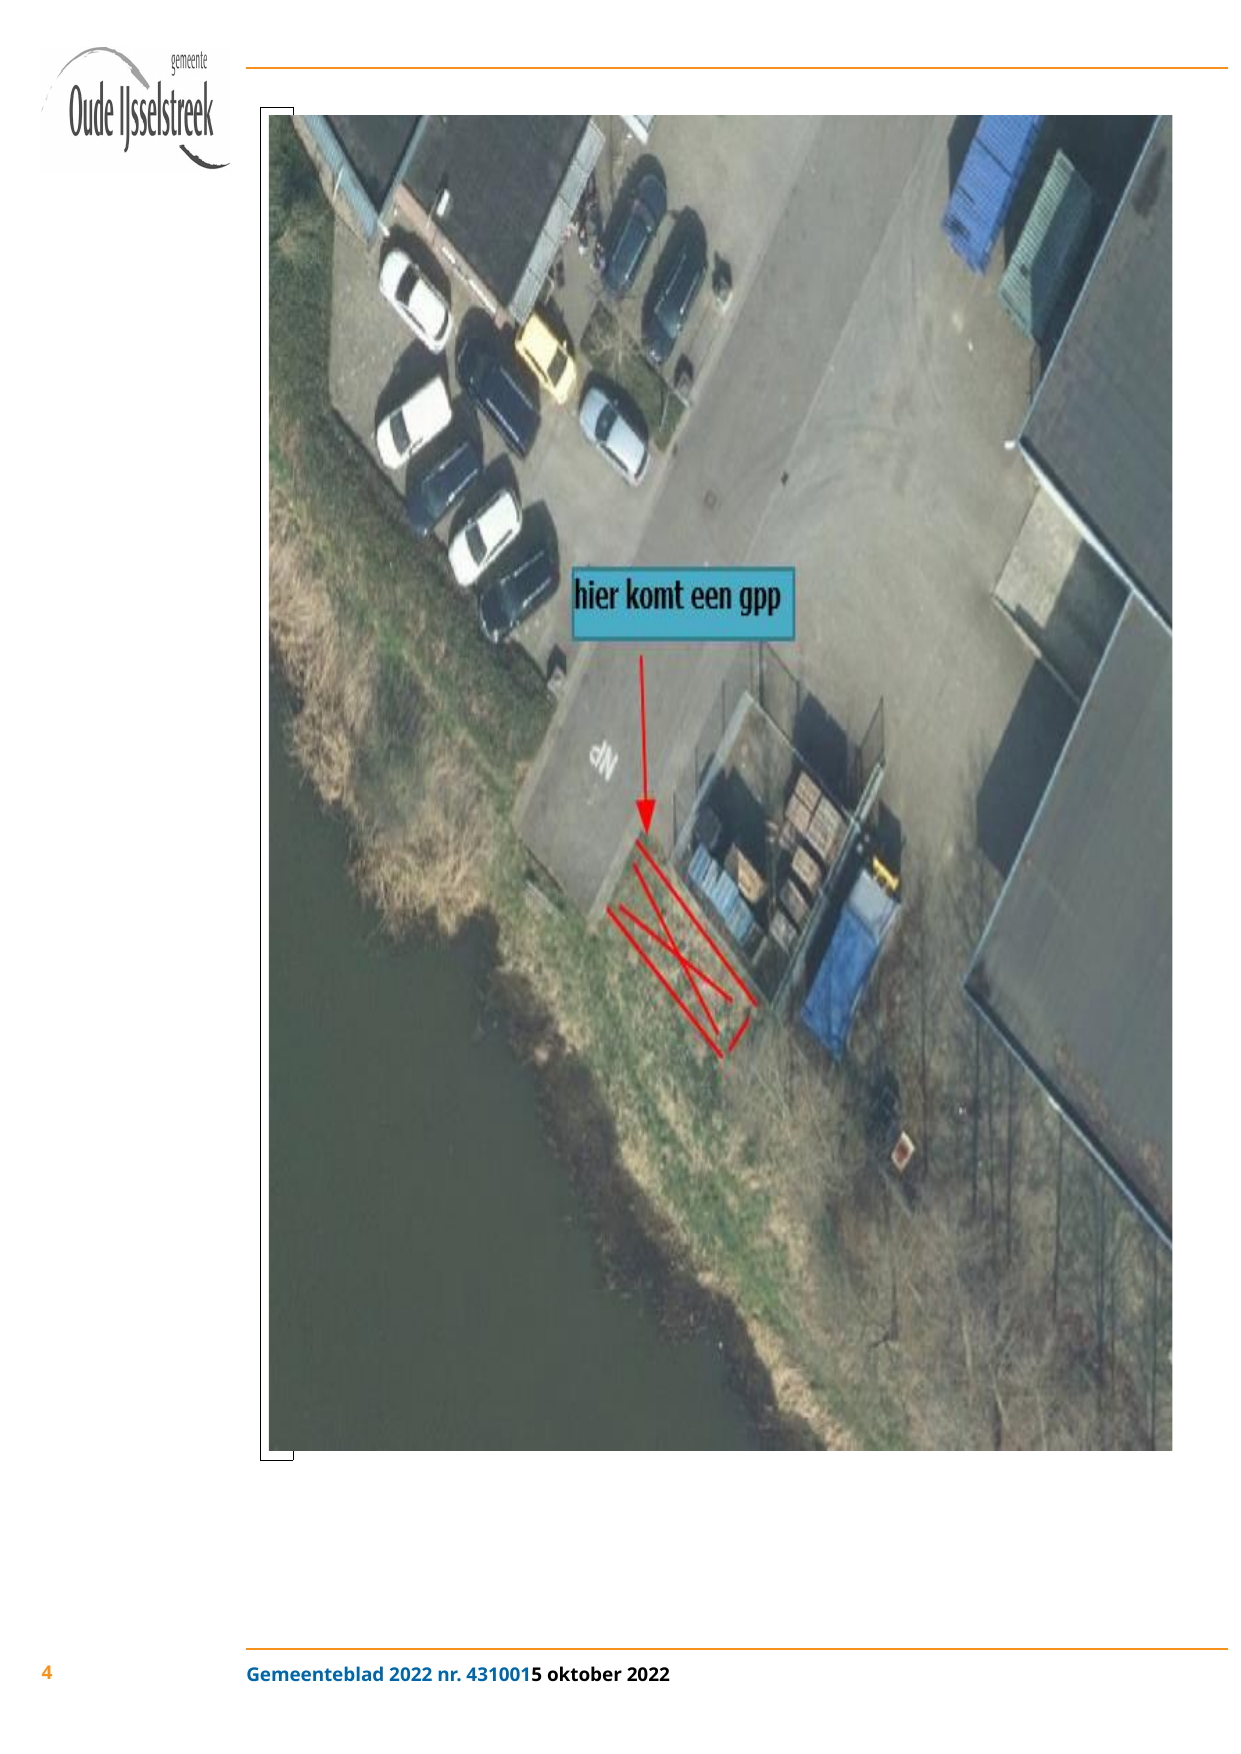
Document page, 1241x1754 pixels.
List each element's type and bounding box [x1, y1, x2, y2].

picture [268, 115, 1173, 1451]
picture [41, 47, 231, 172]
